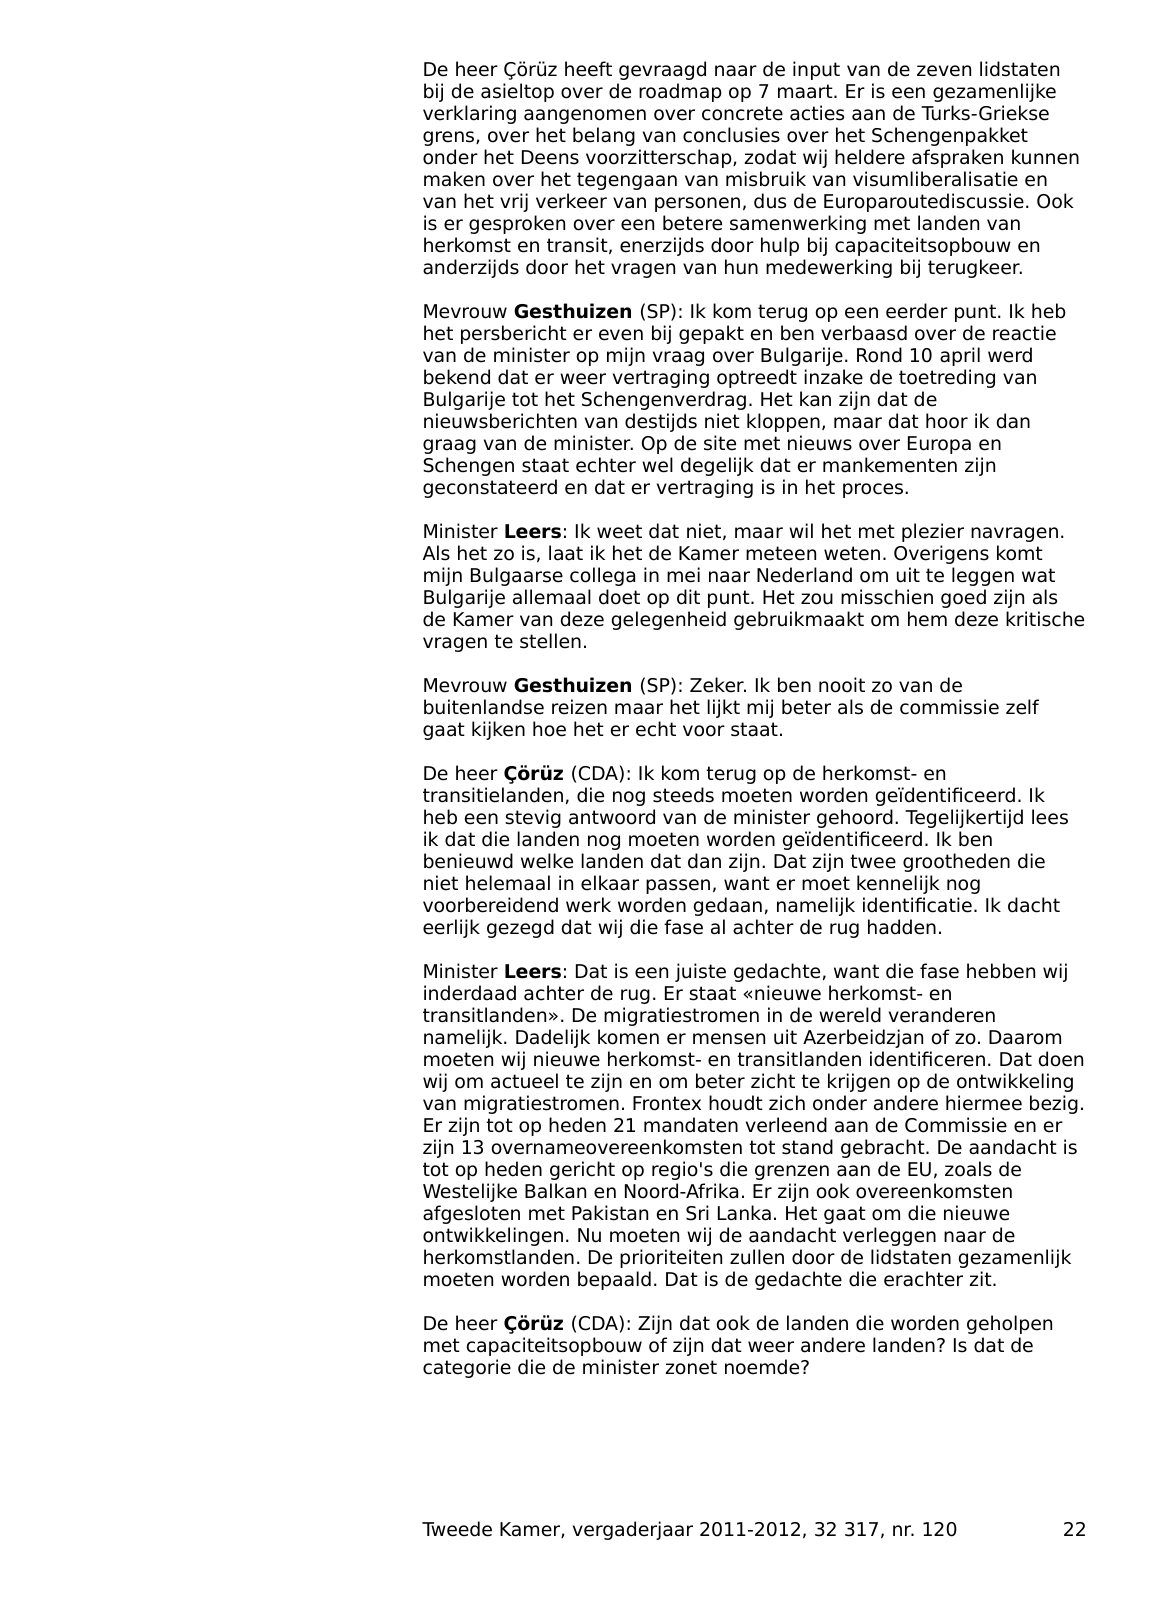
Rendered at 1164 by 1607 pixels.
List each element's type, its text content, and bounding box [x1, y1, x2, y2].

text De heer Çörüz (CDA): Zijn dat ook de landen die worden geholpen met capaciteitsopbouw of zijn dat weer andere landen? Is dat de categorie die de minister zonet noemde? [422, 1313, 1087, 1379]
text Mevrouw Gesthuizen (SP): Ik kom terug op een eerder punt. Ik heb het persbericht er even bij gepakt en ben verbaasd over de reactie van de minister op mijn vraag over Bulgarije. Rond 10 april werd bekend dat er weer vertraging optreedt inzake de toetreding van Bulgarije tot het Schengenverdrag. Het kan zijn dat de nieuwsberichten van destijds niet kloppen, maar dat hoor ik dan graag van de minister. Op de site met nieuws over Europa en Schengen staat echter wel degelijk dat er mankementen zijn geconstateerd en dat er vertraging is in het proces. [422, 301, 1087, 499]
text De heer Çörüz (CDA): Ik kom terug op de herkomst- en transitielanden, die nog steeds moeten worden geïdentificeerd. Ik heb een stevig antwoord van de minister gehoord. Tegelijkertijd lees ik dat die landen nog moeten worden geïdentificeerd. Ik ben benieuwd welke landen dat dan zijn. Dat zijn twee grootheden die niet helemaal in elkaar passen, want er moet kennelijk nog voorbereidend werk worden gedaan, namelijk identificatie. Ik dacht eerlijk gezegd dat wij die fase al achter de rug hadden. [422, 763, 1087, 939]
text De heer Çörüz heeft gevraagd naar de input van de zeven lidstaten bij de asieltop over de roadmap op 7 maart. Er is een gezamenlijke verklaring aangenomen over concrete acties aan de Turks-Griekse grens, over het belang van conclusies over het Schengenpakket onder het Deens voorzitterschap, zodat wij heldere afspraken kunnen maken over het tegengaan van misbruik van visumliberalisatie en van het vrij verkeer van personen, dus de Europaroutediscussie. Ook is er gesproken over een betere samenwerking met landen van herkomst en transit, enerzijds door hulp bij capaciteitsopbouw en anderzijds door het vragen van hun medewerking bij terugkeer. [422, 59, 1087, 279]
text Minister Leers: Dat is een juiste gedachte, want die fase hebben wij inderdaad achter de rug. Er staat «nieuwe herkomst- en transitlanden». De migratiestromen in de wereld veranderen namelijk. Dadelijk komen er mensen uit Azerbeidzjan of zo. Daarom moeten wij nieuwe herkomst- en transitlanden identificeren. Dat doen wij om actueel te zijn en om beter zicht te krijgen op de ontwikkeling van migratiestromen. Frontex houdt zich onder andere hiermee bezig. Er zijn tot op heden 21 mandaten verleend aan de Commissie en er zijn 13 overnameovereenkomsten tot stand gebracht. De aandacht is tot op heden gericht op regio's die grenzen aan de EU, zoals de Westelijke Balkan en Noord-Afrika. Er zijn ook overeenkomsten afgesloten met Pakistan en Sri Lanka. Het gaat om die nieuwe ontwikkelingen. Nu moeten wij de aandacht verleggen naar de herkomstlanden. De prioriteiten zullen door de lidstaten gezamenlijk moeten worden bepaald. Dat is de gedachte die erachter zit. [422, 961, 1087, 1291]
text Minister Leers: Ik weet dat niet, maar wil het met plezier navragen. Als het zo is, laat ik het de Kamer meteen weten. Overigens komt mijn Bulgaarse collega in mei naar Nederland om uit te leggen wat Bulgarije allemaal doet op dit punt. Het zou misschien goed zijn als de Kamer van deze gelegenheid gebruikmaakt om hem deze kritische vragen te stellen. [422, 521, 1087, 653]
text Mevrouw Gesthuizen (SP): Zeker. Ik ben nooit zo van de buitenlandse reizen maar het lijkt mij beter als de commissie zelf gaat kijken hoe het er echt voor staat. [422, 675, 1087, 741]
